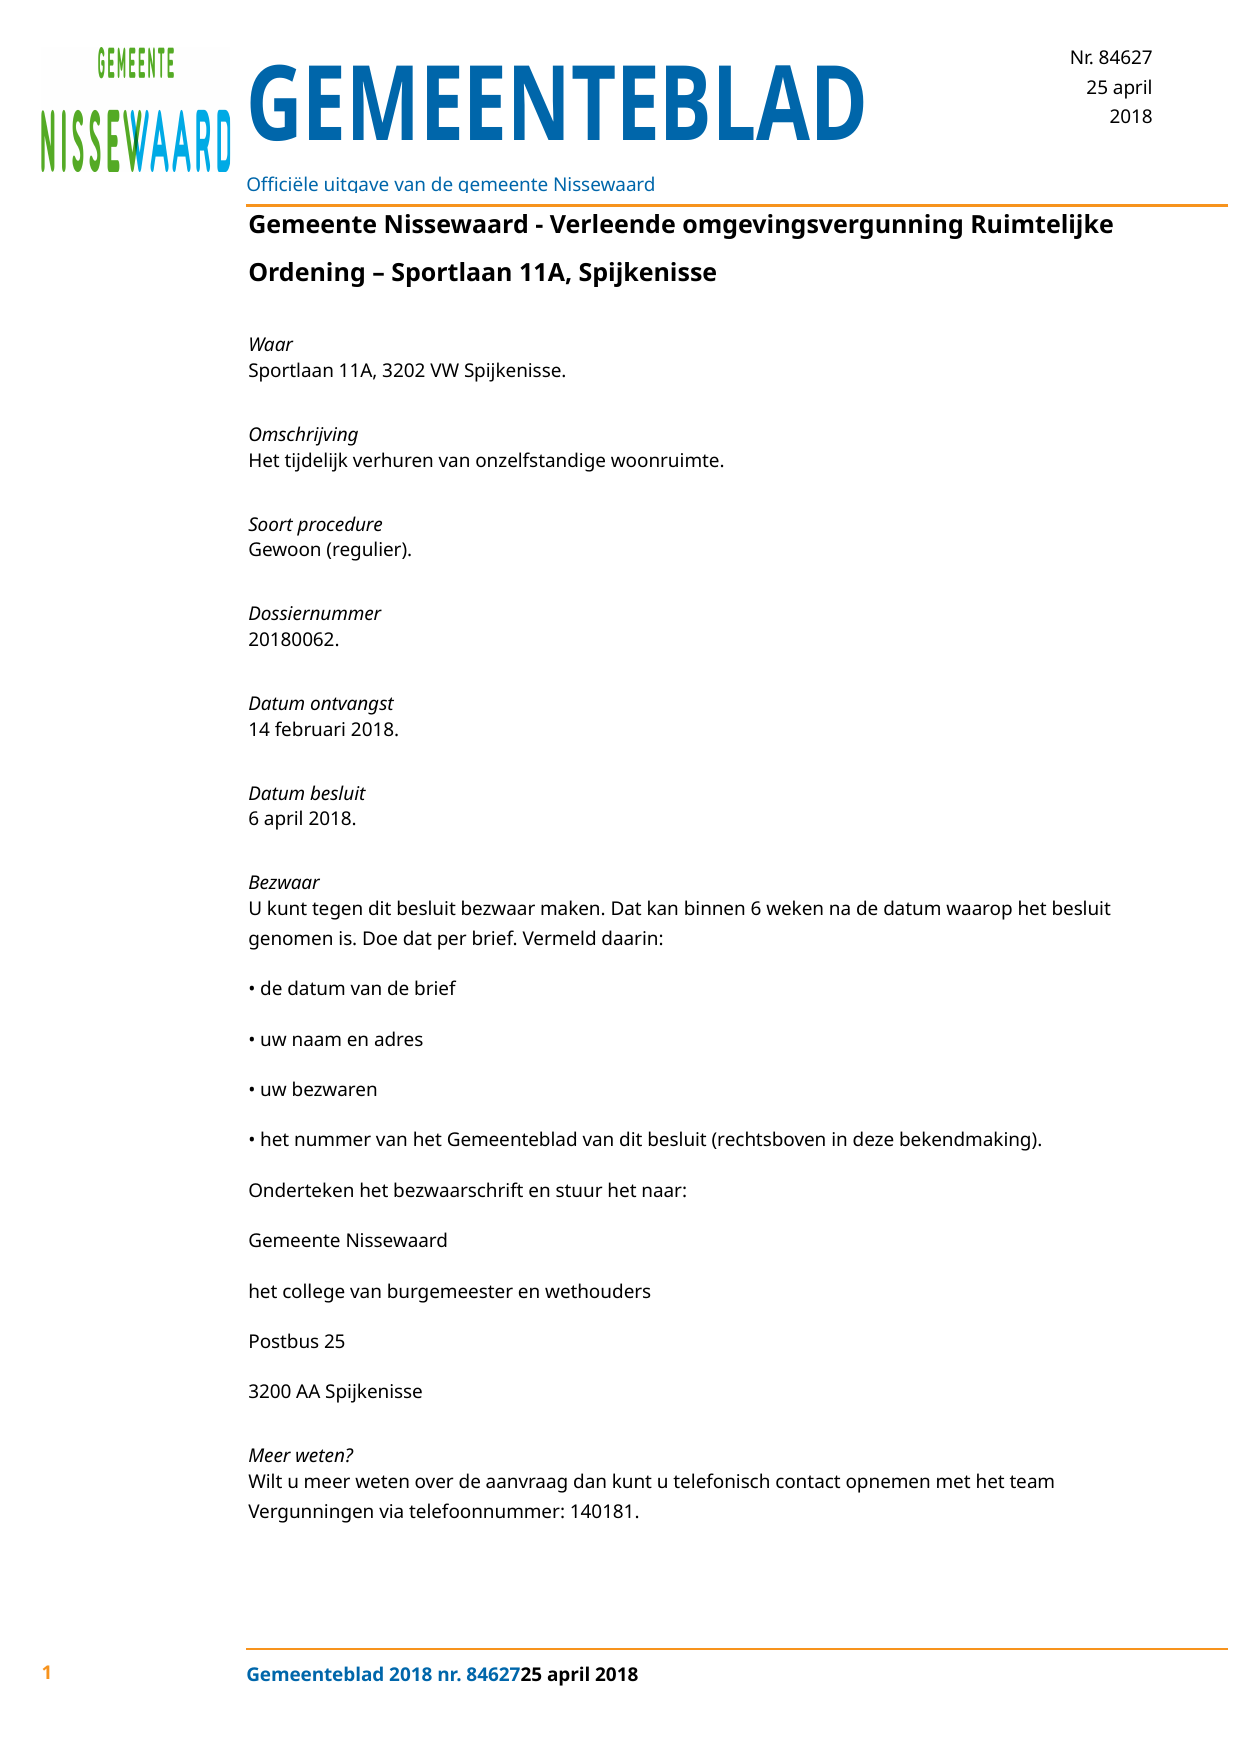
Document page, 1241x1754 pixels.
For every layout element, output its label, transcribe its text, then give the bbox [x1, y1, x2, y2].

picture [41, 47, 231, 172]
picture [154, 157, 165, 172]
text 20180062. [248, 626, 1152, 652]
text Gemeente Nissewaard [248, 1227, 1152, 1253]
text Meer weten? [248, 1443, 1152, 1468]
text Onderteken het bezwaarschrift en stuur het naar: [248, 1177, 1152, 1203]
text het college van burgemeester en wethouders [248, 1278, 1152, 1303]
text Wilt u meer weten over de aanvraag dan kunt u telefonisch contact opnemen met het team Vergunningen via telefoonnummer: 140181. [248, 1468, 1152, 1524]
text 14 februari 2018. [248, 716, 1152, 742]
text Waar [248, 331, 1152, 357]
text Sportlaan 11A, 3202 VW Spijkenisse. [248, 357, 1152, 383]
picture [222, 122, 227, 160]
picture [176, 157, 187, 172]
text • de datum van de brief [248, 975, 1152, 1001]
picture [200, 151, 206, 172]
text • uw bezwaren [248, 1076, 1152, 1102]
text Dossiernummer [248, 601, 1152, 626]
text Datum ontvangst [248, 690, 1152, 716]
text • uw naam en adres [248, 1026, 1152, 1051]
text Datum besluit [248, 780, 1152, 806]
text • het nummer van het Gemeenteblad van dit besluit (rechtsboven in deze bekendmaking). [248, 1127, 1152, 1152]
text Postbus 25 [248, 1328, 1152, 1354]
text Gewoon (regulier). [248, 537, 1152, 562]
picture [201, 122, 206, 138]
text 6 april 2018. [248, 806, 1152, 831]
text Omschrijving [248, 421, 1152, 447]
text Het tijdelijk verhuren van onzelfstandige woonruimte. [248, 447, 1152, 473]
text Bezwaar [248, 869, 1152, 895]
text Gemeente Nissewaard - Verleende omgevingsvergunning Ruimtelijke Ordening – Sportlaan 11A, Spijkenisse [248, 207, 1152, 288]
text Soort procedure [248, 511, 1152, 537]
text U kunt tegen dit besluit bezwaar maken. Dat kan binnen 6 weken na de datum waarop het besluit genomen is. Doe dat per brief. Vermeld daarin: [248, 895, 1152, 951]
text 3200 AA Spijkenisse [248, 1379, 1152, 1404]
